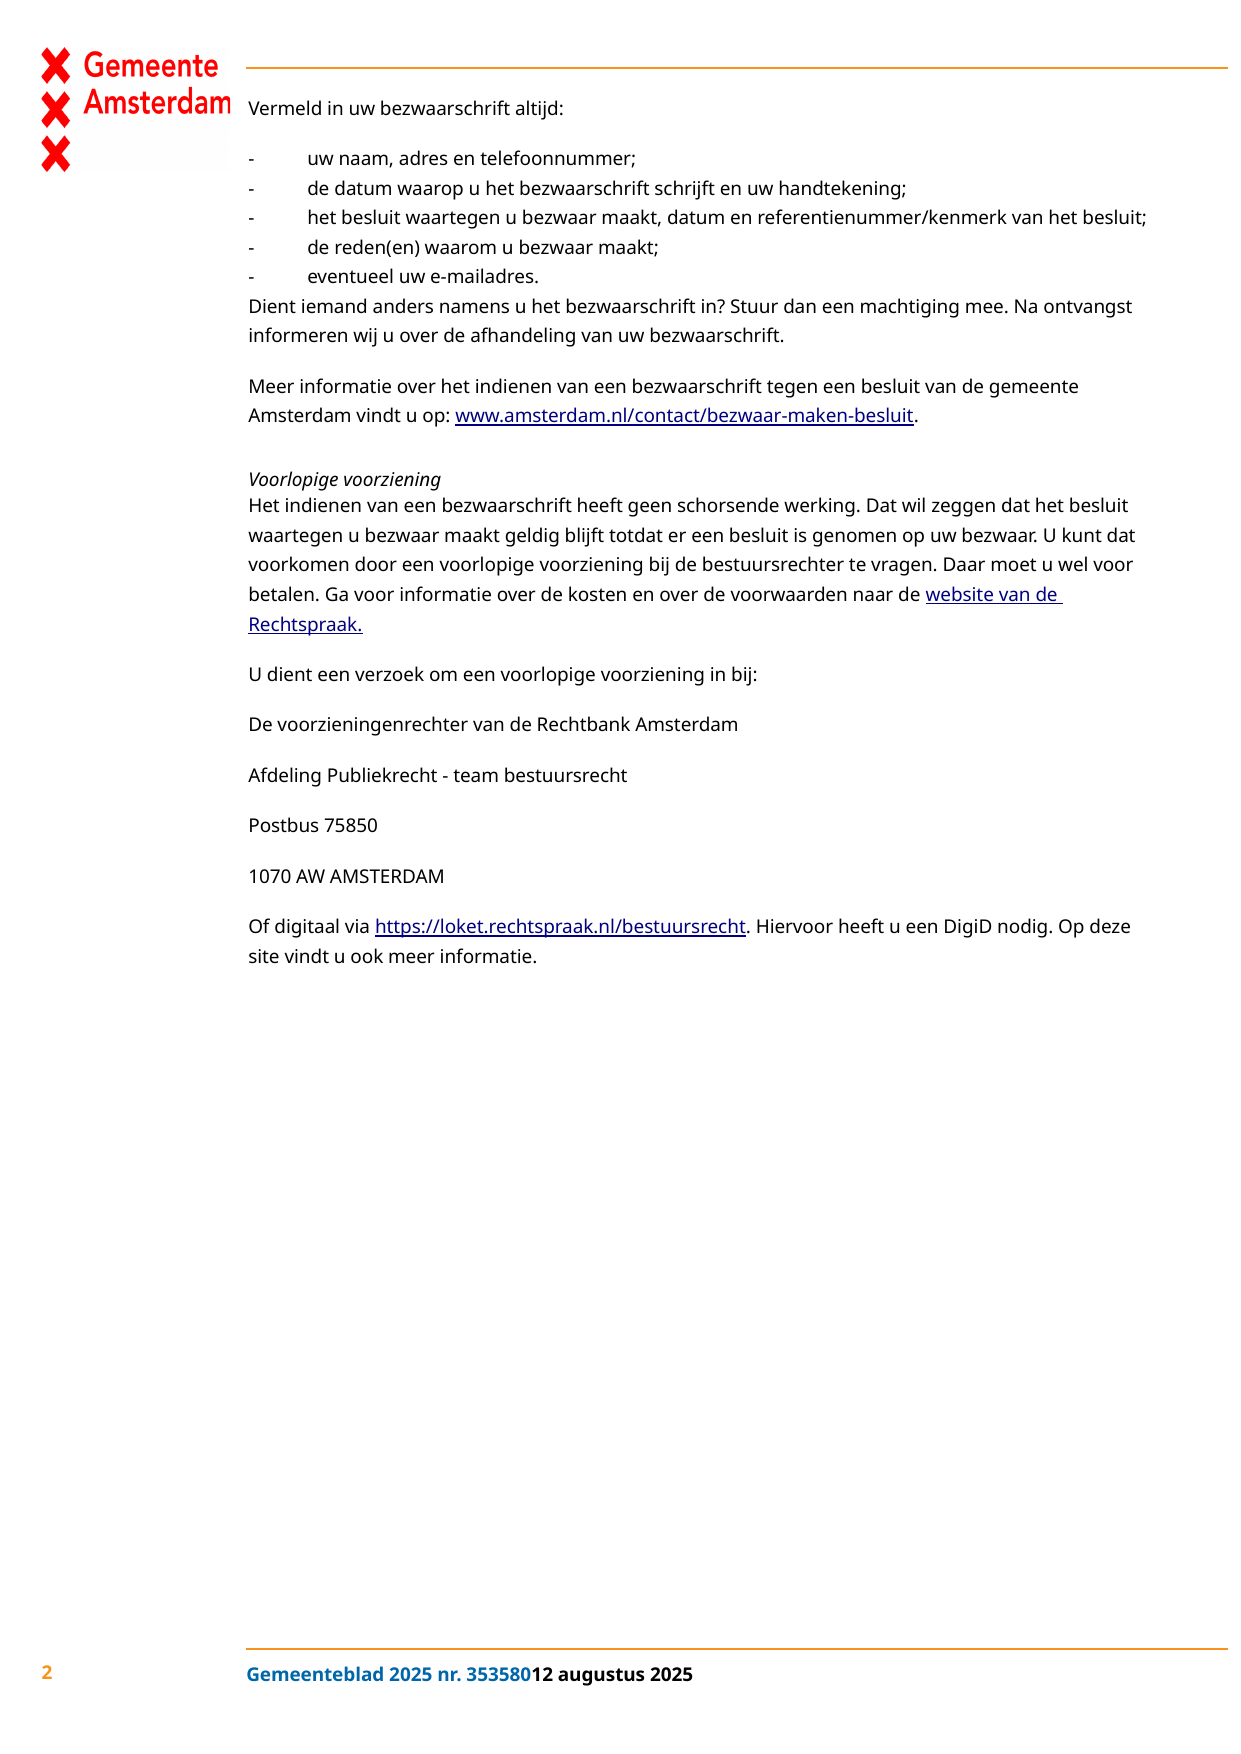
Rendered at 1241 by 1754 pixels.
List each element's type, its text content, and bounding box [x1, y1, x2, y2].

list de reden(en) waarom u bezwaar maakt; [248, 234, 1152, 260]
list eventueel uw e-mailadres. [248, 263, 1152, 289]
text Meer informatie over het indienen van een bezwaarschrift tegen een besluit van de gemeente Amsterdam vindt u op: www.amsterdam.nl/contact/bezwaar-maken-besluit. [248, 373, 1152, 428]
list de datum waarop u het bezwaarschrift schrijft en uw handtekening; [248, 175, 1152, 201]
text Het indienen van een bezwaarschrift heeft geen schorsende werking. Dat wil zeggen dat het besluit waartegen u bezwaar maakt geldig blijft totdat er een besluit is genomen op uw bezwaar. U kunt dat voorkomen door een voorlopige voorziening bij de bestuursrechter te vragen. Daar moet u wel voor betalen. Ga voor informatie over de kosten en over de voorwaarden naar de website van de Rechtspraak. [248, 492, 1152, 636]
text Dient iemand anders namens u het bezwaarschrift in? Stuur dan een machtiging mee. Na ontvangst informeren wij u over de afhandeling van uw bezwaarschrift. [248, 293, 1152, 348]
text De voorzieningenrechter van de Rechtbank Amsterdam [248, 712, 1152, 737]
text Vermeld in uw bezwaarschrift altijd: [248, 95, 1152, 121]
text Afdeling Publiekrecht - team bestuursrecht [248, 762, 1152, 788]
picture [41, 47, 231, 172]
list uw naam, adres en telefoonnummer; [248, 145, 1152, 171]
text Voorlopige voorziening [248, 467, 1152, 492]
text U dient een verzoek om een voorlopige voorziening in bij: [248, 661, 1152, 687]
list het besluit waartegen u bezwaar maakt, datum en referentienummer/kenmerk van het besluit; [248, 204, 1152, 230]
text 1070 AW AMSTERDAM [248, 863, 1152, 888]
text Postbus 75850 [248, 812, 1152, 838]
text Of digitaal via https://loket.rechtspraak.nl/bestuursrecht. Hiervoor heeft u een DigiD nodig. Op deze site vindt u ook meer informatie. [248, 913, 1152, 968]
